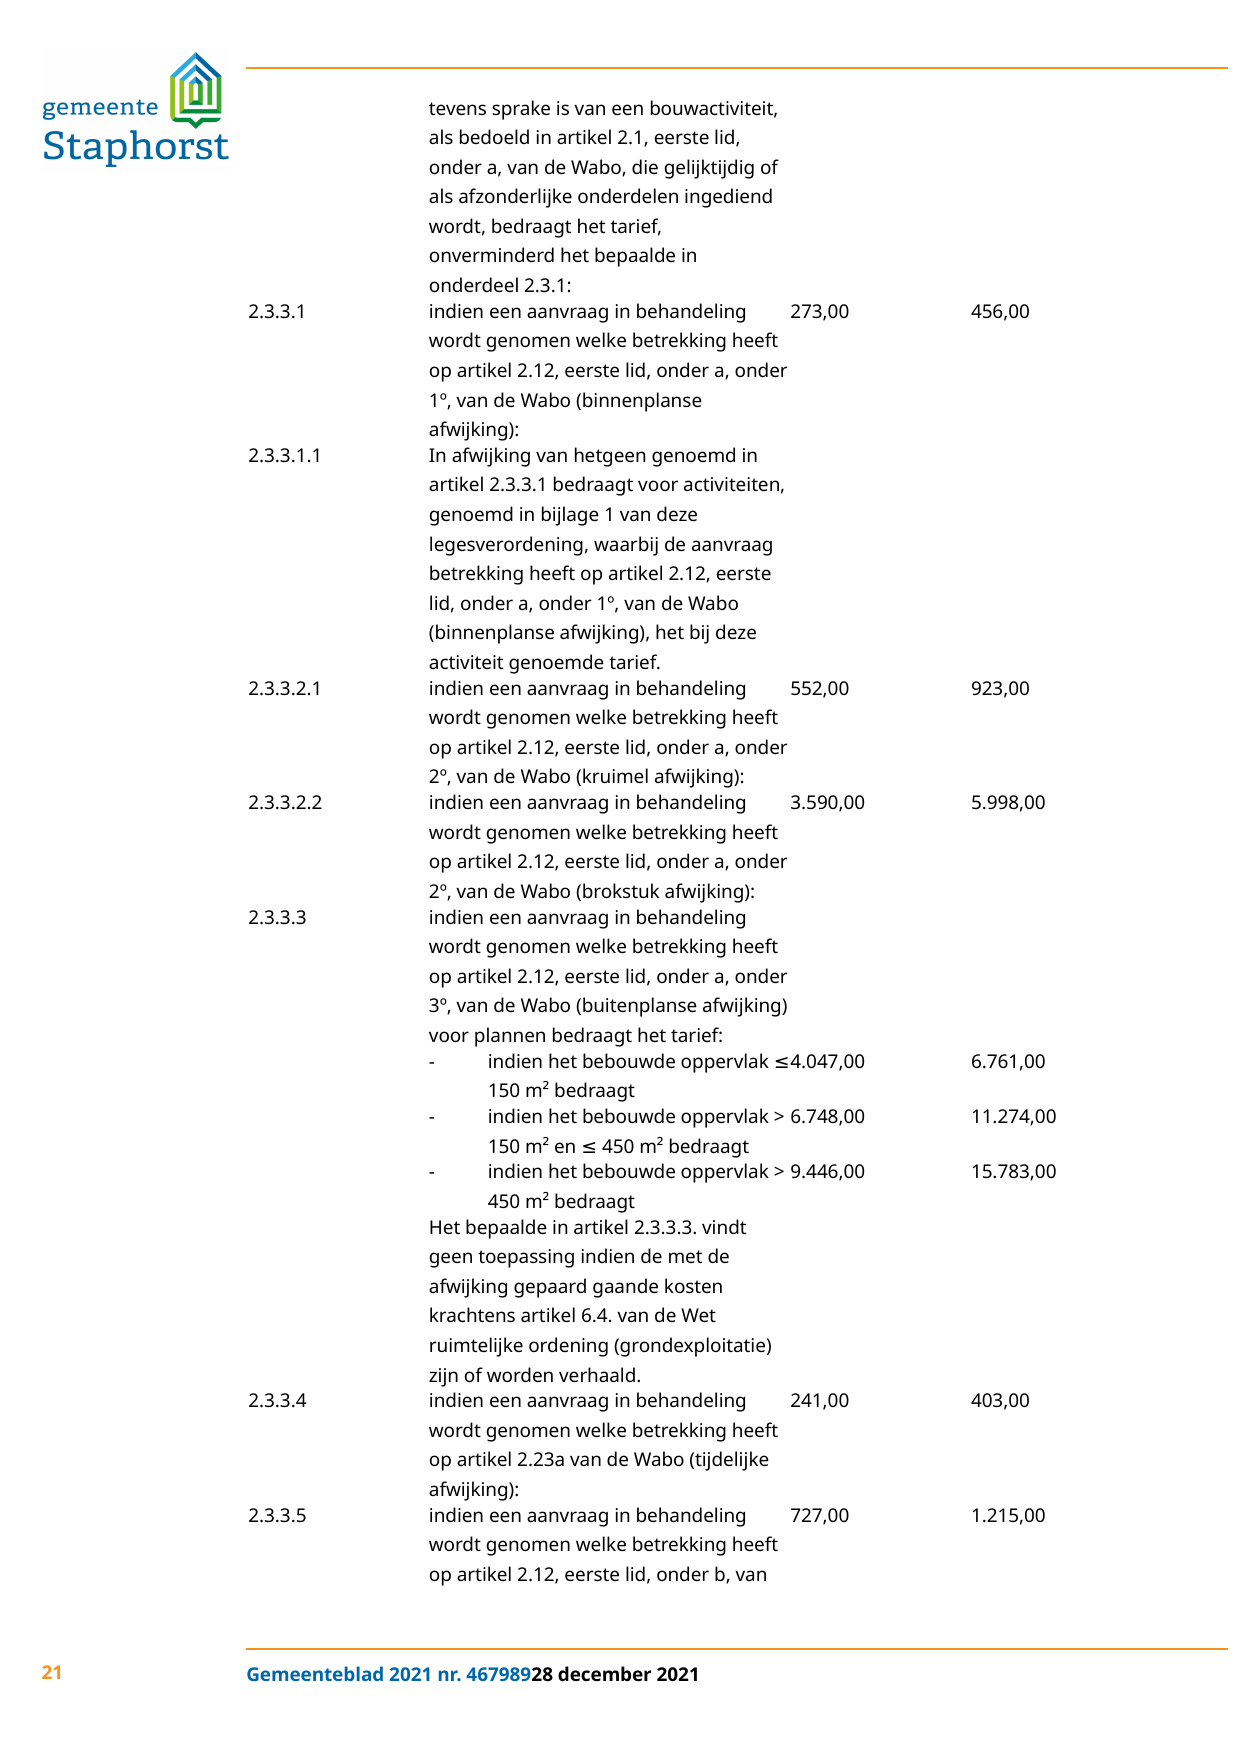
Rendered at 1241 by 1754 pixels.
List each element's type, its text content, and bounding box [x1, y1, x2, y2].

table_cell indien het bebouwde oppervlak ≤ 150 m² bedraagt [429, 1048, 790, 1103]
table_cell 552,00 [790, 675, 971, 789]
table_cell [248, 1159, 429, 1214]
table_cell 5.998,00 [971, 789, 1152, 904]
table_cell indien een aanvraag in behandeling wordt genomen welke betrekking heeft op artikel 2.12, eerste lid, onder a, onder 3º, van de Wabo (buitenplanse afwijking) voor plannen bedraagt het tarief: [429, 904, 790, 1048]
table_cell [248, 1048, 429, 1103]
table_cell 403,00 [971, 1388, 1152, 1502]
table_cell indien het bebouwde oppervlak > 150 m² en ≤ 450 m² bedraagt [429, 1103, 790, 1158]
table_cell 273,00 [790, 298, 971, 442]
picture [41, 47, 231, 172]
table_cell [790, 1214, 971, 1387]
table_cell [248, 1103, 429, 1158]
table_cell tevens sprake is van een bouwactiviteit, als bedoeld in artikel 2.1, eerste lid, onder a, van de Wabo, die gelijktijdig of als afzonderlijke onderdelen ingediend wordt, bedraagt het tarief, onverminderd het bepaalde in onderdeel 2.3.1: [429, 95, 790, 298]
table_cell indien het bebouwde oppervlak > 450 m² bedraagt [429, 1159, 790, 1214]
table_cell In afwijking van hetgeen genoemd in artikel 2.3.3.1 bedraagt voor activiteiten, genoemd in bijlage 1 van deze legesverordening, waarbij de aanvraag betrekking heeft op artikel 2.12, eerste lid, onder a, onder 1º, van de Wabo (binnenplanse afwijking), het bij deze activiteit genoemde tarief. [429, 442, 790, 675]
table_cell [790, 904, 971, 1048]
table_cell Het bepaalde in artikel 2.3.3.3. vindt geen toepassing indien de met de afwijking gepaard gaande kosten krachtens artikel 6.4. van de Wet ruimtelijke ordening (grondexploitatie) zijn of worden verhaald. [429, 1214, 790, 1387]
table_cell 923,00 [971, 675, 1152, 789]
table_cell 2.3.3.5 [248, 1502, 429, 1587]
table_cell indien een aanvraag in behandeling wordt genomen welke betrekking heeft op artikel 2.12, eerste lid, onder b, van [429, 1502, 790, 1587]
table_cell 6.748,00 [790, 1103, 971, 1158]
table_cell 3.590,00 [790, 789, 971, 904]
table_cell 2.3.3.4 [248, 1388, 429, 1502]
table_cell 15.783,00 [971, 1159, 1152, 1214]
table_cell 2.3.3.2.1 [248, 675, 429, 789]
table_cell 1.215,00 [971, 1502, 1152, 1587]
table_cell 4.047,00 [790, 1048, 971, 1103]
table_cell [248, 1214, 429, 1387]
table_cell [971, 1214, 1152, 1387]
table_cell 2.3.3.1 [248, 298, 429, 442]
table_cell 456,00 [971, 298, 1152, 442]
table_cell 6.761,00 [971, 1048, 1152, 1103]
table_cell indien een aanvraag in behandeling wordt genomen welke betrekking heeft op artikel 2.12, eerste lid, onder a, onder 2º, van de Wabo (brokstuk afwijking): [429, 789, 790, 904]
table_cell 2.3.3.1.1 [248, 442, 429, 675]
table_cell 9.446,00 [790, 1159, 971, 1214]
table_cell [971, 904, 1152, 1048]
table_cell 241,00 [790, 1388, 971, 1502]
table_cell 727,00 [790, 1502, 971, 1587]
table_cell 11.274,00 [971, 1103, 1152, 1158]
table_cell indien een aanvraag in behandeling wordt genomen welke betrekking heeft op artikel 2.12, eerste lid, onder a, onder 1º, van de Wabo (binnenplanse afwijking): [429, 298, 790, 442]
table_cell [971, 95, 1152, 298]
table_cell 2.3.3.2.2 [248, 789, 429, 904]
table_cell [790, 442, 971, 675]
table_cell [790, 95, 971, 298]
table_cell indien een aanvraag in behandeling wordt genomen welke betrekking heeft op artikel 2.12, eerste lid, onder a, onder 2º, van de Wabo (kruimel afwijking): [429, 675, 790, 789]
table_cell [971, 442, 1152, 675]
table_cell [248, 95, 429, 298]
table_cell 2.3.3.3 [248, 904, 429, 1048]
table_cell indien een aanvraag in behandeling wordt genomen welke betrekking heeft op artikel 2.23a van de Wabo (tijdelijke afwijking): [429, 1388, 790, 1502]
